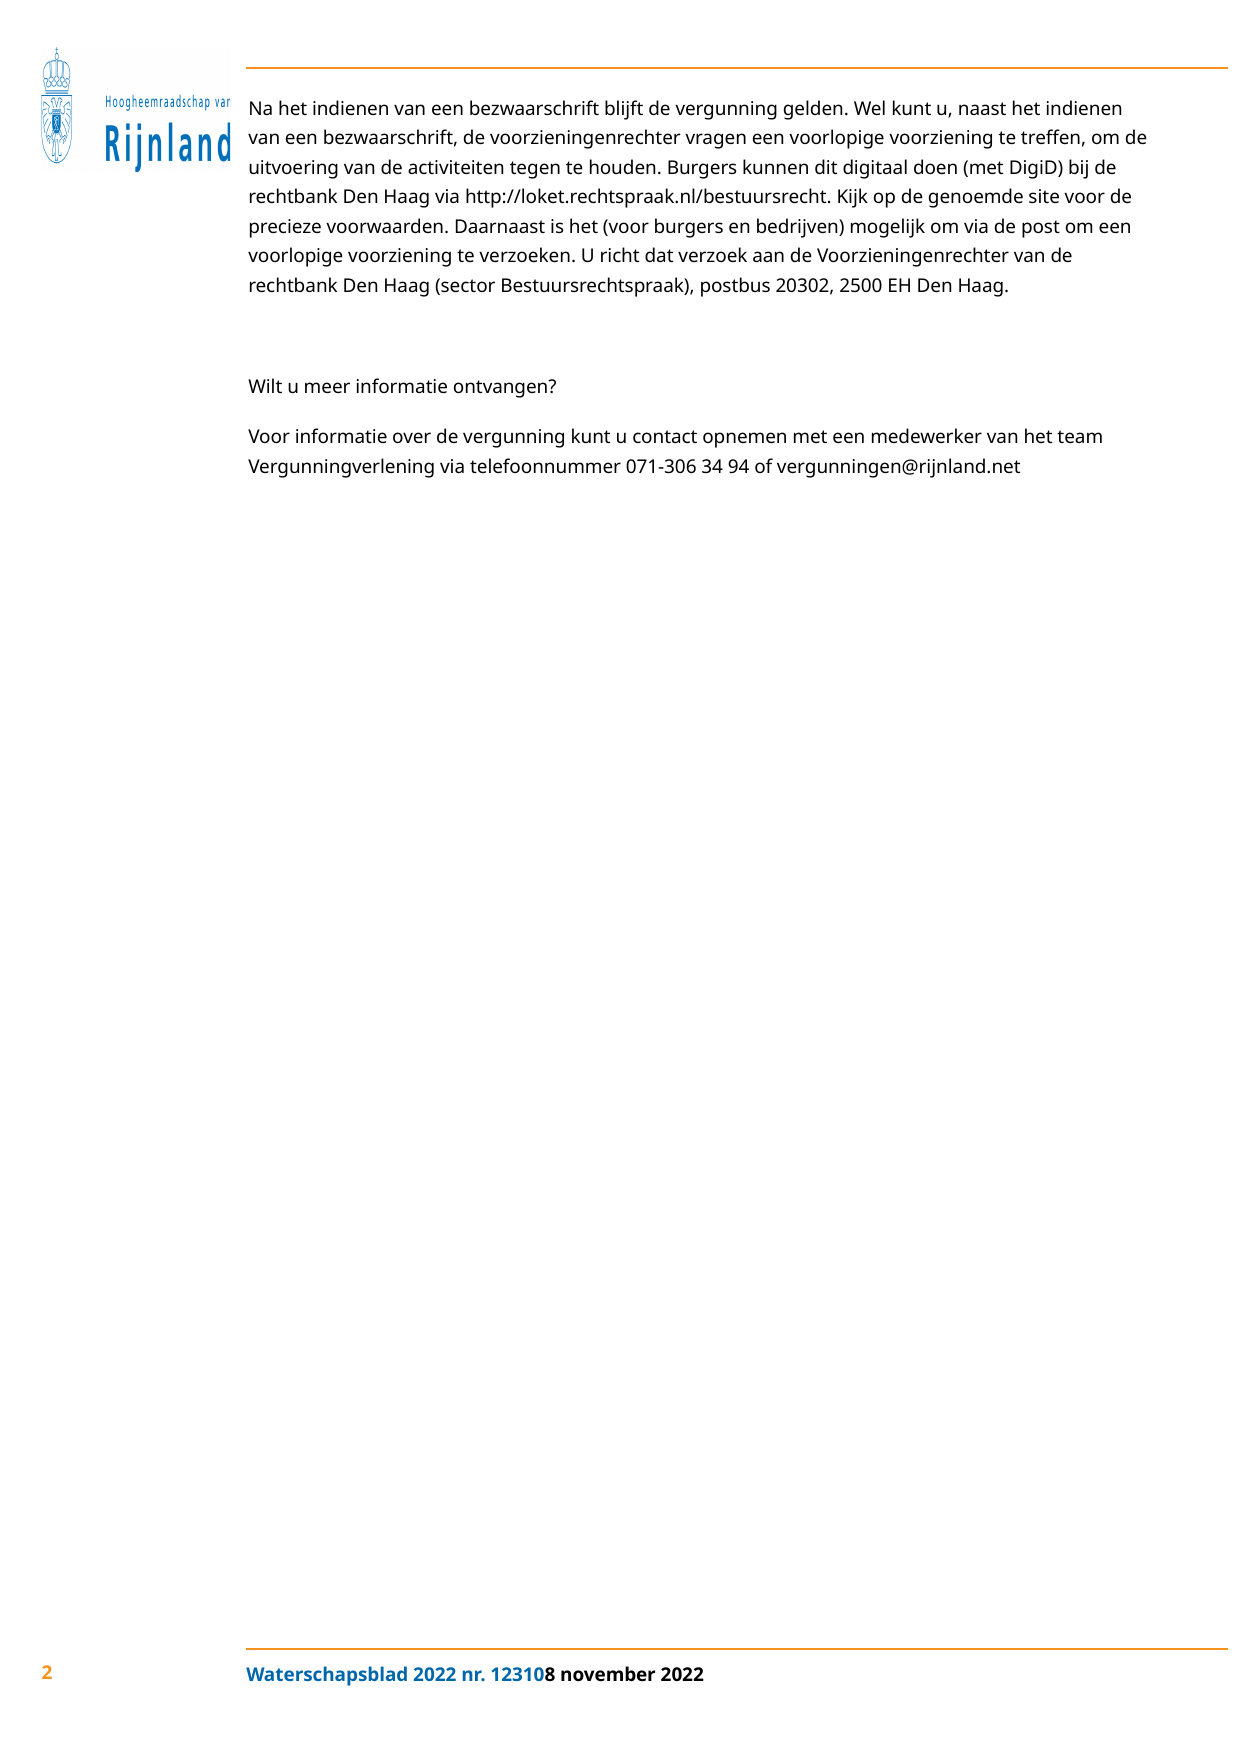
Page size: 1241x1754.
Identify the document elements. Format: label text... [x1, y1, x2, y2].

text Wilt u meer informatie ontvangen? [248, 373, 1152, 399]
picture [41, 47, 231, 172]
text Voor informatie over de vergunning kunt u contact opnemen met een medewerker van het team Vergunningverlening via telefoonnummer 071-306 34 94 of vergunningen@rijnland.net [248, 423, 1152, 479]
text Na het indienen van een bezwaarschrift blijft de vergunning gelden. Wel kunt u, naast het indienen van een bezwaarschrift, de voorzieningenrechter vragen een voorlopige voorziening te treffen, om de uitvoering van de activiteiten tegen te houden. Burgers kunnen dit digitaal doen (met DigiD) bij de rechtbank Den Haag via http://loket.rechtspraak.nl/bestuursrecht. Kijk op de genoemde site voor de precieze voorwaarden. Daarnaast is het (voor burgers en bedrijven) mogelijk om via de post om een voorlopige voorziening te verzoeken. U richt dat verzoek aan de Voorzieningenrechter van de rechtbank Den Haag (sector Bestuursrechtspraak), postbus 20302, 2500 EH Den Haag. [248, 95, 1152, 298]
